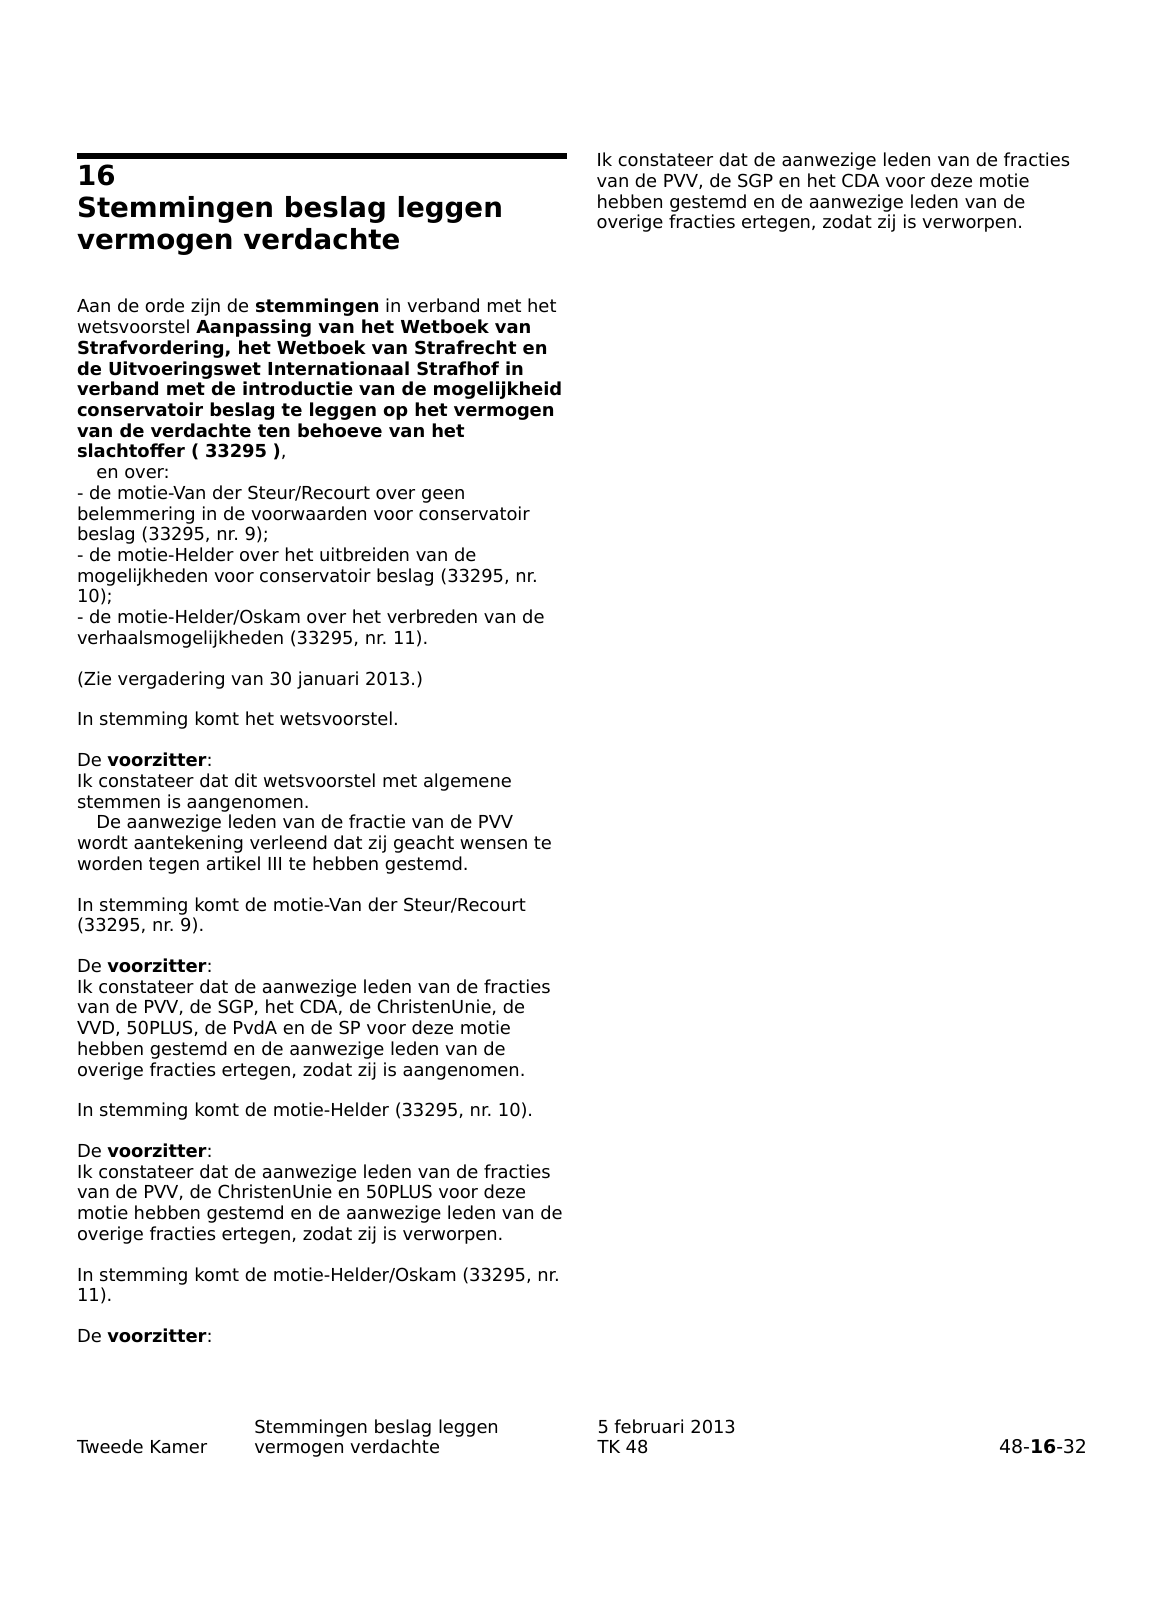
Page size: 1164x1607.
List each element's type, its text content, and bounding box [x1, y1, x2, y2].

text Ik constateer dat de aanwezige leden van de fracties van de PVV, de SGP, het CDA, de ChristenUnie, de VVD, 50PLUS, de PvdA en de SP voor deze motie hebben gestemd en de aanwezige leden van de overige fracties ertegen, zodat zij is aangenomen. [77, 977, 567, 1080]
text - de motie-Van der Steur/Recourt over geen belemmering in de voorwaarden voor conservatoir beslag (33295, nr. 9); [77, 483, 567, 545]
text In stemming komt de motie-Helder (33295, nr. 10). [77, 1100, 567, 1121]
text - de motie-Helder/Oskam over het verbreden van de verhaalsmogelijkheden (33295, nr. 11). [77, 607, 567, 648]
text Ik constateer dat dit wetsvoorstel met algemene stemmen is aangenomen. [77, 771, 567, 812]
text en over: [77, 462, 567, 483]
text (Zie vergadering van 30 januari 2013.) [77, 668, 567, 689]
text In stemming komt het wetsvoorstel. [77, 709, 567, 730]
text - de motie-Helder over het uitbreiden van de mogelijkheden voor conservatoir beslag (33295, nr. 10); [77, 545, 567, 607]
text Ik constateer dat de aanwezige leden van de fracties van de PVV, de SGP en het CDA voor deze motie hebben gestemd en de aanwezige leden van de overige fracties ertegen, zodat zij is verworpen. [596, 150, 1087, 233]
text In stemming komt de motie-Van der Steur/Recourt (33295, nr. 9). [77, 894, 567, 936]
text De voorzitter: [77, 1326, 567, 1347]
text Aan de orde zijn de stemmingen in verband met het wetsvoorstel Aanpassing van het Wetboek van Strafvordering, het Wetboek van Strafrecht en de Uitvoeringswet Internationaal Strafhof in verband met de introductie van de mogelijkheid conservatoir beslag te leggen op het vermogen van de verdachte ten behoeve van het slachtoffer ( 33295 ), [77, 296, 567, 462]
text De aanwezige leden van de fractie van de PVV wordt aantekening verleend dat zij geacht wensen te worden tegen artikel III te hebben gestemd. [77, 812, 567, 874]
text De voorzitter: [77, 956, 567, 977]
text In stemming komt de motie-Helder/Oskam (33295, nr. 11). [77, 1264, 567, 1306]
text De voorzitter: [77, 1141, 567, 1162]
text De voorzitter: [77, 750, 567, 771]
title 16 Stemmingen beslag leggen vermogen verdachte [77, 159, 567, 256]
text Ik constateer dat de aanwezige leden van de fracties van de PVV, de ChristenUnie en 50PLUS voor deze motie hebben gestemd en de aanwezige leden van de overige fracties ertegen, zodat zij is verworpen. [77, 1162, 567, 1244]
